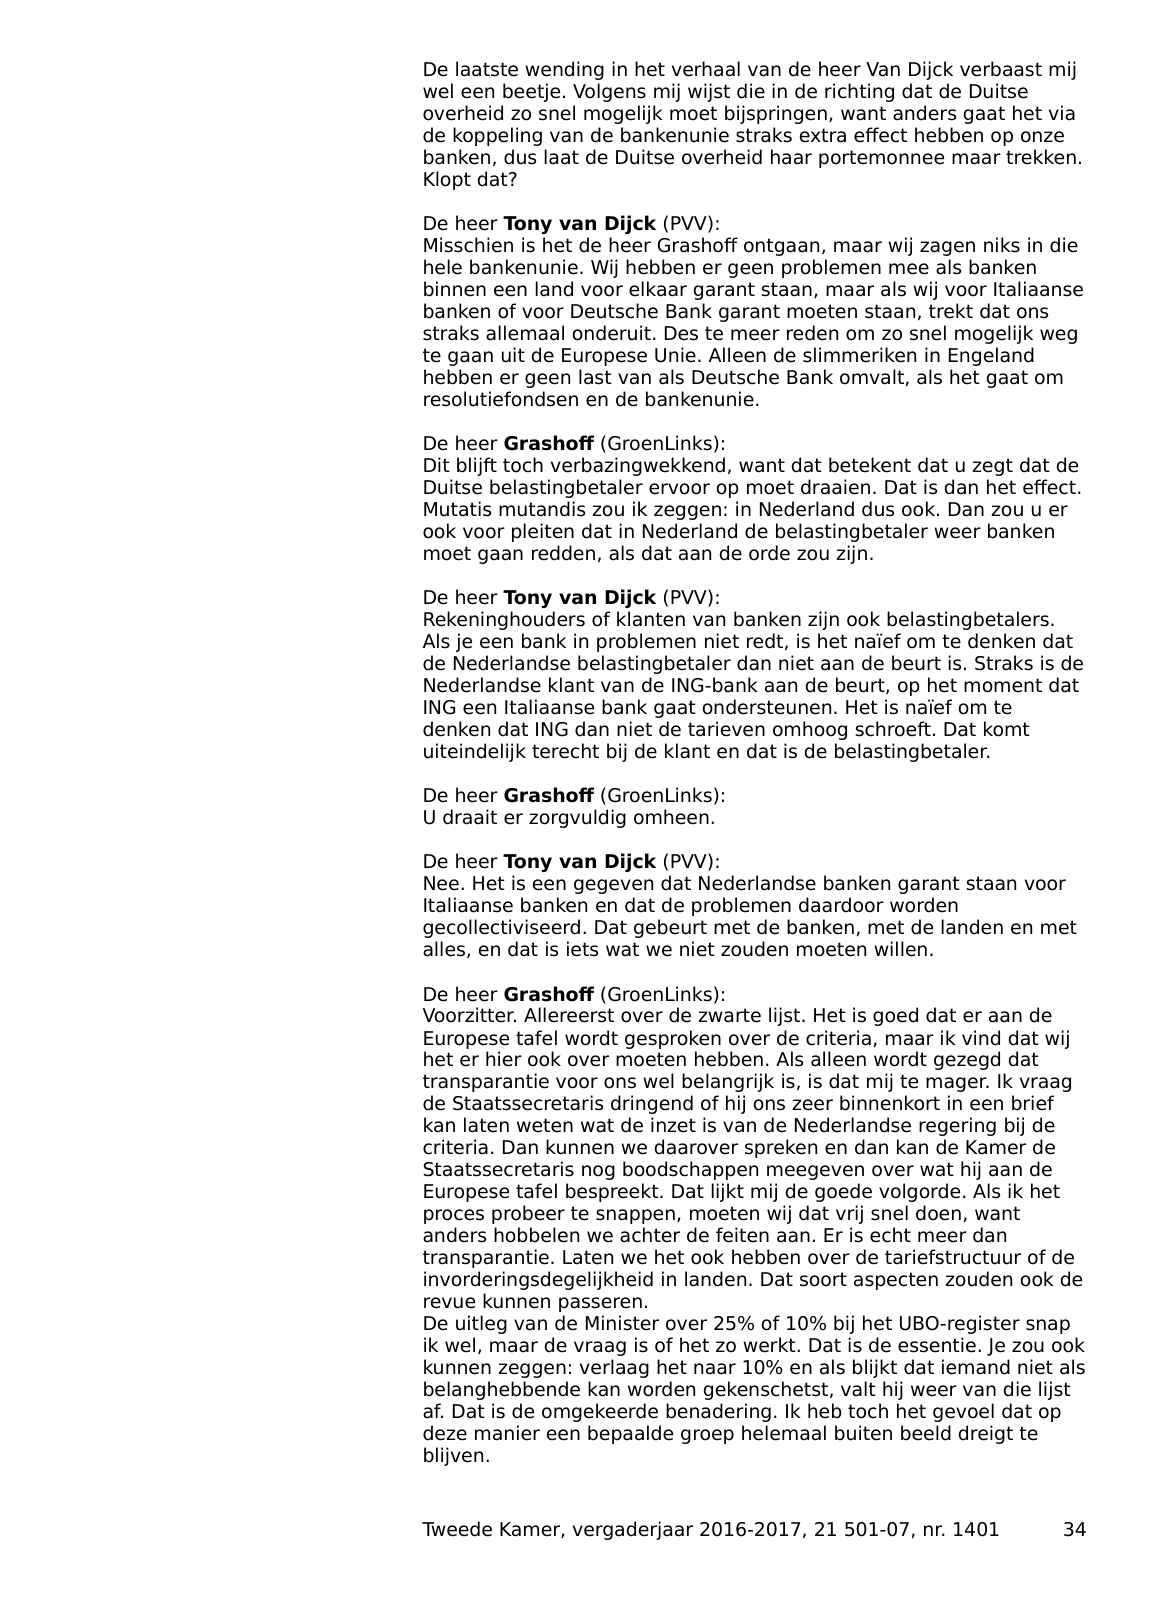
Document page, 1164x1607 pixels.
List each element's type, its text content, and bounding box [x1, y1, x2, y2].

text De heer Tony van Dijck (PVV): [422, 851, 1087, 873]
text Voorzitter. Allereerst over de zwarte lijst. Het is goed dat er aan de Europese tafel wordt gesproken over de criteria, maar ik vind dat wij het er hier ook over moeten hebben. Als alleen wordt gezegd dat transparantie voor ons wel belangrijk is, is dat mij te mager. Ik vraag de Staatssecretaris dringend of hij ons zeer binnenkort in een brief kan laten weten wat de inzet is van de Nederlandse regering bij de criteria. Dan kunnen we daarover spreken en dan kan de Kamer de Staatssecretaris nog boodschappen meegeven over wat hij aan de Europese tafel bespreekt. Dat lijkt mij de goede volgorde. Als ik het proces probeer te snappen, moeten wij dat vrij snel doen, want anders hobbelen we achter de feiten aan. Er is echt meer dan transparantie. Laten we het ook hebben over de tariefstructuur of de invorderingsdegelijkheid in landen. Dat soort aspecten zouden ook de revue kunnen passeren. [422, 1005, 1087, 1313]
text Dit blijft toch verbazingwekkend, want dat betekent dat u zegt dat de Duitse belastingbetaler ervoor op moet draaien. Dat is dan het effect. Mutatis mutandis zou ik zeggen: in Nederland dus ook. Dan zou u er ook voor pleiten dat in Nederland de belastingbetaler weer banken moet gaan redden, als dat aan de orde zou zijn. [422, 455, 1087, 565]
text De heer Grashoff (GroenLinks): [422, 983, 1087, 1005]
text De heer Tony van Dijck (PVV): [422, 213, 1087, 235]
text Misschien is het de heer Grashoff ontgaan, maar wij zagen niks in die hele bankenunie. Wij hebben er geen problemen mee als banken binnen een land voor elkaar garant staan, maar als wij voor Italiaanse banken of voor Deutsche Bank garant moeten staan, trekt dat ons straks allemaal onderuit. Des te meer reden om zo snel mogelijk weg te gaan uit de Europese Unie. Alleen de slimmeriken in Engeland hebben er geen last van als Deutsche Bank omvalt, als het gaat om resolutiefondsen en de bankenunie. [422, 235, 1087, 411]
text De heer Grashoff (GroenLinks): [422, 433, 1087, 455]
text Rekeninghouders of klanten van banken zijn ook belastingbetalers. Als je een bank in problemen niet redt, is het naïef om te denken dat de Nederlandse belastingbetaler dan niet aan de beurt is. Straks is de Nederlandse klant van de ING-bank aan de beurt, op het moment dat ING een Italiaanse bank gaat ondersteunen. Het is naïef om te denken dat ING dan niet de tarieven omhoog schroeft. Dat komt uiteindelijk terecht bij de klant en dat is de belastingbetaler. [422, 609, 1087, 763]
text De uitleg van de Minister over 25% of 10% bij het UBO-register snap ik wel, maar de vraag is of het zo werkt. Dat is de essentie. Je zou ook kunnen zeggen: verlaag het naar 10% en als blijkt dat iemand niet als belanghebbende kan worden gekenschetst, valt hij weer van die lijst af. Dat is de omgekeerde benadering. Ik heb toch het gevoel dat op deze manier een bepaalde groep helemaal buiten beeld dreigt te blijven. [422, 1313, 1087, 1467]
text U draait er zorgvuldig omheen. [422, 807, 1087, 829]
text De heer Tony van Dijck (PVV): [422, 587, 1087, 609]
text De heer Grashoff (GroenLinks): [422, 785, 1087, 807]
text Nee. Het is een gegeven dat Nederlandse banken garant staan voor Italiaanse banken en dat de problemen daardoor worden gecollectiviseerd. Dat gebeurt met de banken, met de landen en met alles, en dat is iets wat we niet zouden moeten willen. [422, 873, 1087, 961]
text De laatste wending in het verhaal van de heer Van Dijck verbaast mij wel een beetje. Volgens mij wijst die in de richting dat de Duitse overheid zo snel mogelijk moet bijspringen, want anders gaat het via de koppeling van de bankenunie straks extra effect hebben op onze banken, dus laat de Duitse overheid haar portemonnee maar trekken. Klopt dat? [422, 59, 1087, 191]
